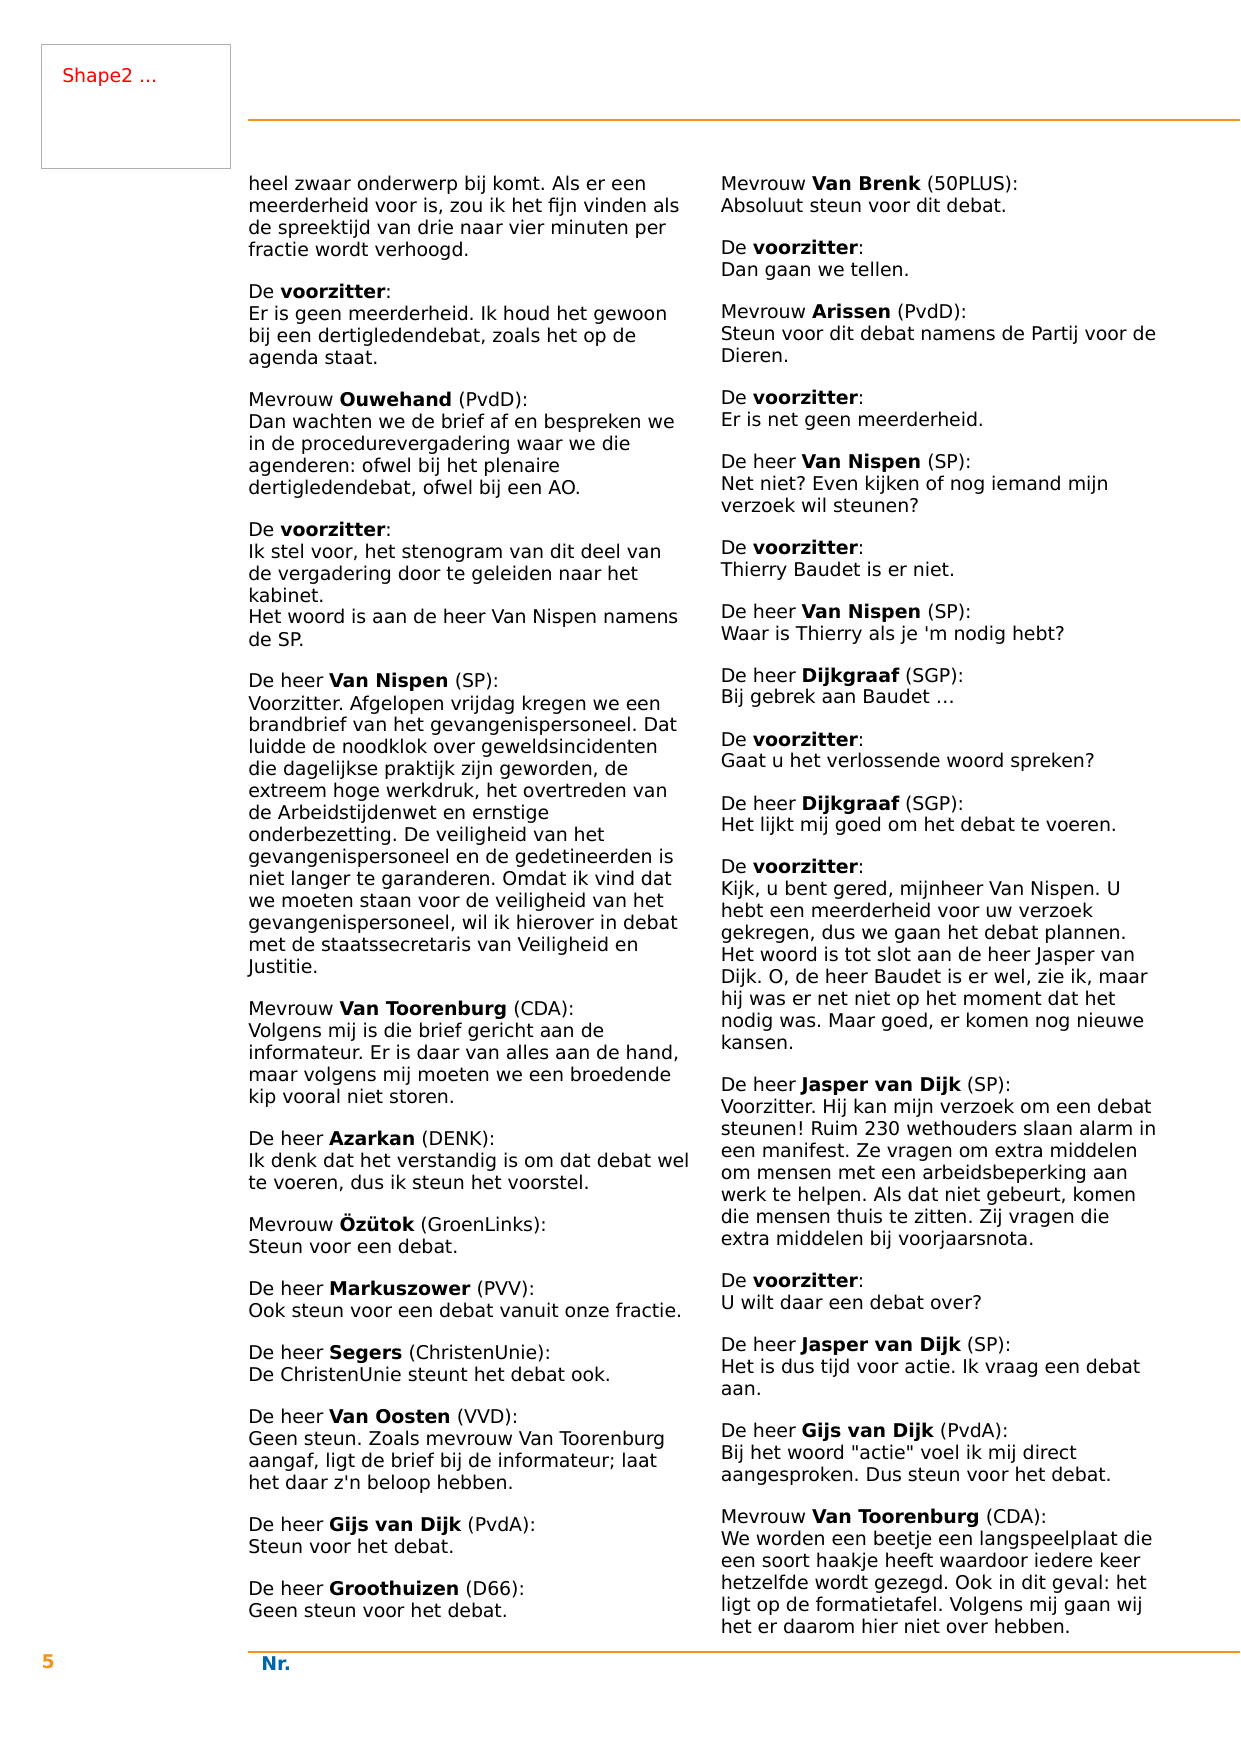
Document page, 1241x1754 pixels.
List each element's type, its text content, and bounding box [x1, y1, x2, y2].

text Dan wachten we de brief af en bespreken we in de procedurevergadering waar we die agenderen: ofwel bij het plenaire dertigledendebat, ofwel bij een AO. [248, 411, 691, 498]
text De voorzitter: [721, 237, 1163, 259]
text Voorzitter. Afgelopen vrijdag kregen we een brandbrief van het gevangenispersoneel. Dat luidde de noodklok over geweldsincidenten die dagelijkse praktijk zijn geworden, de extreem hoge werkdruk, het overtreden van de Arbeidstijdenwet en ernstige onderbezetting. De veiligheid van het gevangenispersoneel en de gedetineerden is niet langer te garanderen. Omdat ik vind dat we moeten staan voor de veiligheid van het gevangenispersoneel, wil ik hierover in debat met de staatssecretaris van Veiligheid en Justitie. [248, 692, 691, 978]
text U wilt daar een debat over? [721, 1292, 1163, 1314]
text De heer Gijs van Dijk (PvdA): [248, 1514, 691, 1536]
text De voorzitter: [248, 281, 691, 303]
text Mevrouw Van Toorenburg (CDA): [721, 1506, 1163, 1528]
text De voorzitter: [721, 856, 1163, 878]
text De heer Gijs van Dijk (PvdA): [721, 1420, 1163, 1442]
text De heer Segers (ChristenUnie): [248, 1342, 691, 1364]
text Mevrouw Özütok (GroenLinks): [248, 1214, 691, 1236]
text Ik stel voor, het stenogram van dit deel van de vergadering door te geleiden naar het kabinet. [248, 541, 691, 606]
text Mevrouw Ouwehand (PvdD): [248, 389, 691, 411]
text De heer Dijkgraaf (SGP): [721, 664, 1163, 686]
text Kijk, u bent gered, mijnheer Van Nispen. U hebt een meerderheid voor uw verzoek gekregen, dus we gaan het debat plannen. [721, 878, 1163, 944]
text De heer Azarkan (DENK): [248, 1128, 691, 1150]
text De voorzitter: [721, 387, 1163, 409]
text De heer Van Nispen (SP): [721, 601, 1163, 622]
text heel zwaar onderwerp bij komt. Als er een meerderheid voor is, zou ik het fijn vinden als de spreektijd van drie naar vier minuten per fractie wordt verhoogd. [248, 173, 691, 261]
text De heer Jasper van Dijk (SP): [721, 1074, 1163, 1096]
text Ik denk dat het verstandig is om dat debat wel te voeren, dus ik steun het voorstel. [248, 1150, 691, 1194]
text De heer Dijkgraaf (SGP): [721, 792, 1163, 814]
text Steun voor een debat. [248, 1236, 691, 1258]
text De heer Van Nispen (SP): [248, 670, 691, 692]
text Het woord is aan de heer Van Nispen namens de SP. [248, 606, 691, 650]
text Absoluut steun voor dit debat. [721, 195, 1163, 217]
text De voorzitter: [721, 728, 1163, 750]
text Het lijkt mij goed om het debat te voeren. [721, 814, 1163, 836]
text De voorzitter: [721, 537, 1163, 558]
text Volgens mij is die brief gericht aan de informateur. Er is daar van alles aan de hand, maar volgens mij moeten we een broedende kip vooral niet storen. [248, 1020, 691, 1108]
text Geen steun voor het debat. [248, 1600, 691, 1622]
text Steun voor dit debat namens de Partij voor de Dieren. [721, 323, 1163, 367]
text De heer Groothuizen (D66): [248, 1578, 691, 1600]
text De heer Jasper van Dijk (SP): [721, 1334, 1163, 1356]
text De heer Van Oosten (VVD): [248, 1406, 691, 1428]
text Thierry Baudet is er niet. [721, 558, 1163, 581]
text Dan gaan we tellen. [721, 259, 1163, 281]
text Mevrouw Arissen (PvdD): [721, 301, 1163, 323]
text Mevrouw Van Brenk (50PLUS): [721, 173, 1163, 195]
text Het woord is tot slot aan de heer Jasper van Dijk. O, de heer Baudet is er wel, zie ik, maar hij was er net niet op het moment dat het nodig was. Maar goed, er komen nog nieuwe kansen. [721, 944, 1163, 1054]
text De heer Van Nispen (SP): [721, 451, 1163, 473]
text Mevrouw Van Toorenburg (CDA): [248, 998, 691, 1020]
text De ChristenUnie steunt het debat ook. [248, 1364, 691, 1386]
text Waar is Thierry als je 'm nodig hebt? [721, 622, 1163, 644]
text Ook steun voor een debat vanuit onze fractie. [248, 1300, 691, 1322]
text We worden een beetje een langspeelplaat die een soort haakje heeft waardoor iedere keer hetzelfde wordt gezegd. Ook in dit geval: het ligt op de formatietafel. Volgens mij gaan wij het er daarom hier niet over hebben. [721, 1528, 1163, 1638]
text Voorzitter. Hij kan mijn verzoek om een debat steunen! Ruim 230 wethouders slaan alarm in een manifest. Ze vragen om extra middelen om mensen met een arbeidsbeperking aan werk te helpen. Als dat niet gebeurt, komen die mensen thuis te zitten. Zij vragen die extra middelen bij voorjaarsnota. [721, 1096, 1163, 1250]
text Steun voor het debat. [248, 1536, 691, 1558]
text Geen steun. Zoals mevrouw Van Toorenburg aangaf, ligt de brief bij de informateur; laat het daar z'n beloop hebben. [248, 1428, 691, 1494]
text Bij het woord "actie" voel ik mij direct aangesproken. Dus steun voor het debat. [721, 1442, 1163, 1486]
text De voorzitter: [248, 518, 691, 541]
text Gaat u het verlossende woord spreken? [721, 750, 1163, 772]
text De voorzitter: [721, 1270, 1163, 1292]
text De heer Markuszower (PVV): [248, 1278, 691, 1300]
text Bij gebrek aan Baudet … [721, 686, 1163, 708]
text Het is dus tijd voor actie. Ik vraag een debat aan. [721, 1356, 1163, 1400]
text Er is geen meerderheid. Ik houd het gewoon bij een dertigledendebat, zoals het op de agenda staat. [248, 303, 691, 369]
text Er is net geen meerderheid. [721, 409, 1163, 431]
text Net niet? Even kijken of nog iemand mijn verzoek wil steunen? [721, 473, 1163, 517]
